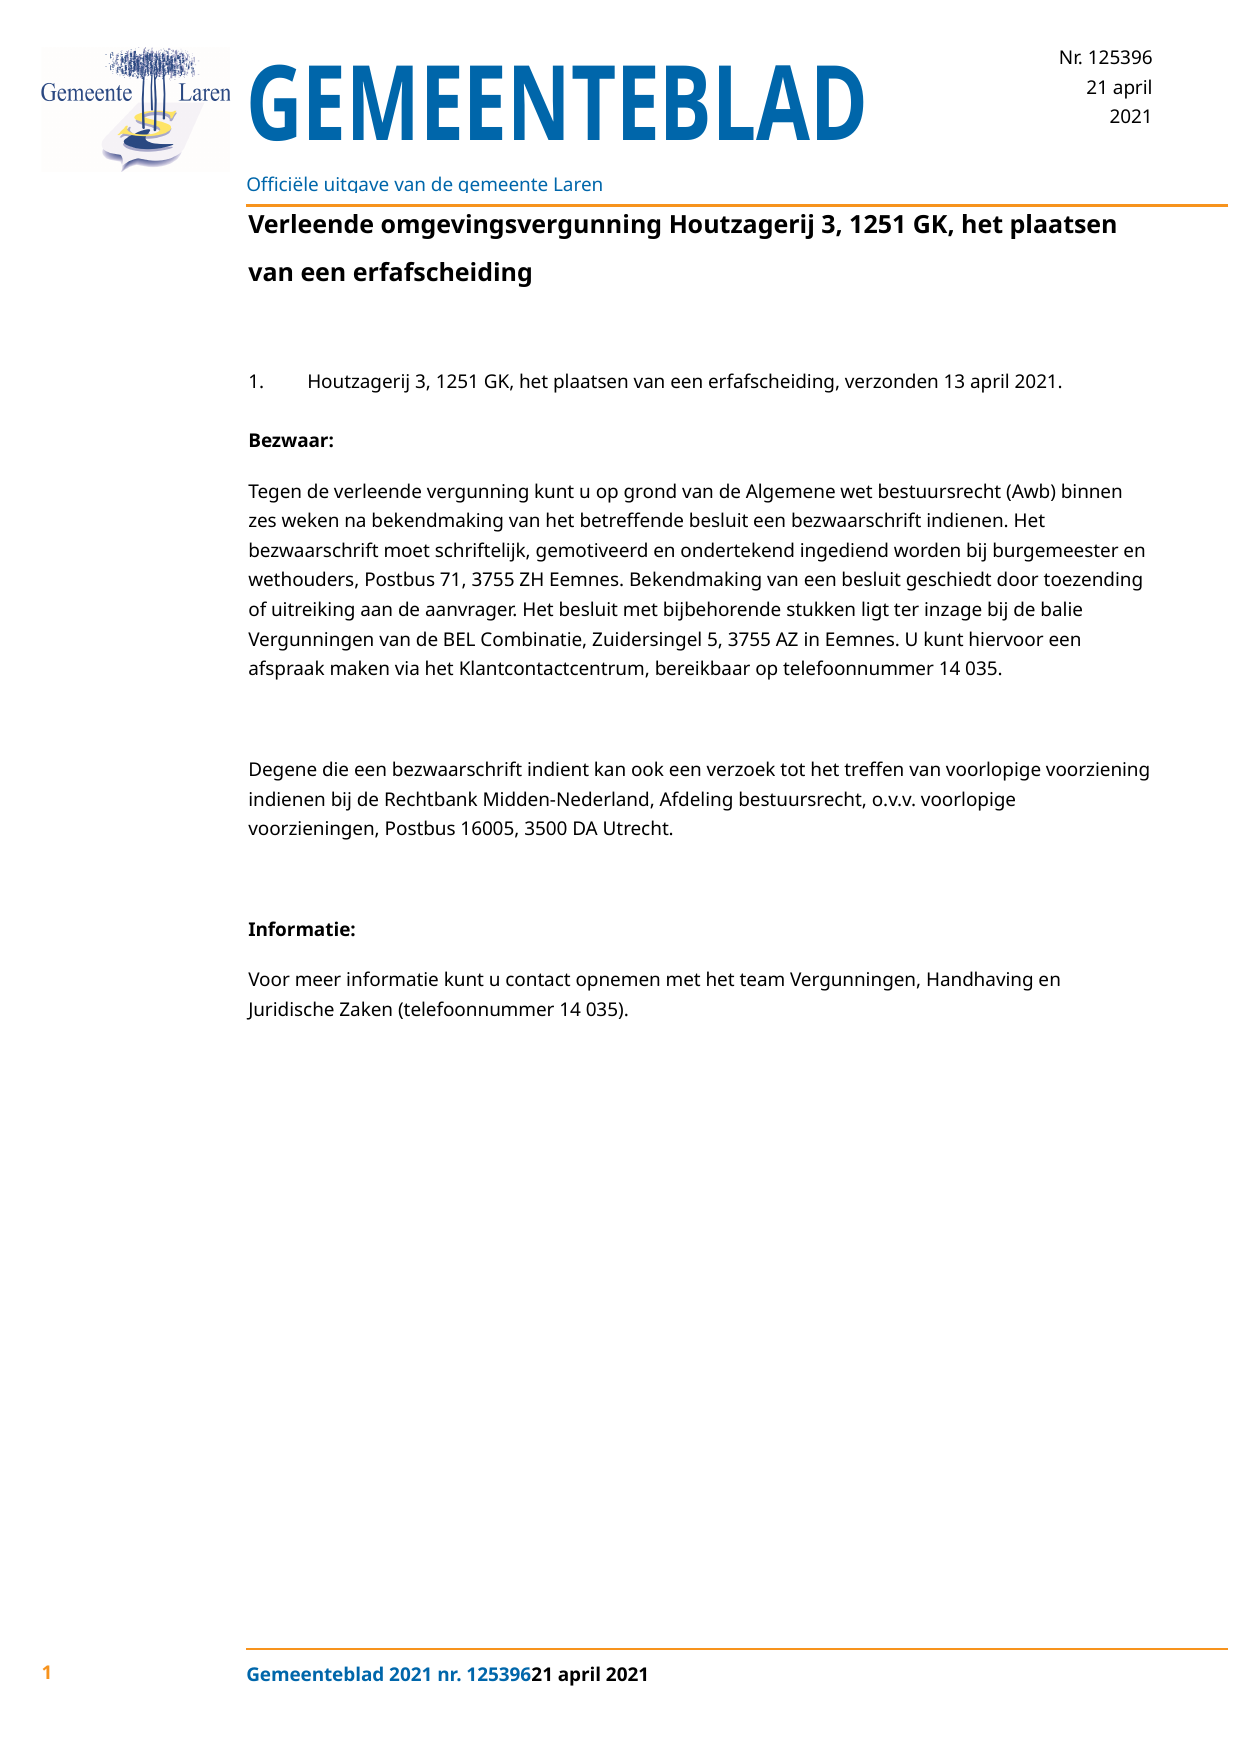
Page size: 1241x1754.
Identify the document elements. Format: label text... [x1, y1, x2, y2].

text Degene die een bezwaarschrift indient kan ook een verzoek tot het treffen van voorlopige voorziening indienen bij de Rechtbank Midden-Nederland, Afdeling bestuursrecht, o.v.v. voorlopige voorzieningen, Postbus 16005, 3500 DA Utrecht. [248, 756, 1152, 841]
list Houtzagerij 3, 1251 GK, het plaatsen van een erfafscheiding, verzonden 13 april 2021. [248, 368, 1152, 394]
text Tegen de verleende vergunning kunt u op grond van de Algemene wet bestuursrecht (Awb) binnen zes weken na bekendmaking van het betreffende besluit een bezwaarschrift indienen. Het bezwaarschrift moet schriftelijk, gemotiveerd en ondertekend ingediend worden bij burgemeester en wethouders, Postbus 71, 3755 ZH Eemnes. Bekendmaking van een besluit geschiedt door toezending of uitreiking aan de aanvrager. Het besluit met bijbehorende stukken ligt ter inzage bij de balie Vergunningen van de BEL Combinatie, Zuidersingel 5, 3755 AZ in Eemnes. U kunt hiervoor een afspraak maken via het Klantcontactcentrum, bereikbaar op telefoonnummer 14 035. [248, 478, 1152, 681]
text Informatie: [248, 916, 1152, 942]
text Bezwaar: [248, 427, 1152, 453]
text Verleende omgevingsvergunning Houtzagerij 3, 1251 GK, het plaatsen van een erfafscheiding [248, 207, 1152, 288]
text Voor meer informatie kunt u contact opnemen met het team Vergunningen, Handhaving en Juridische Zaken (telefoonnummer 14 035). [248, 967, 1152, 1022]
picture [41, 47, 231, 172]
